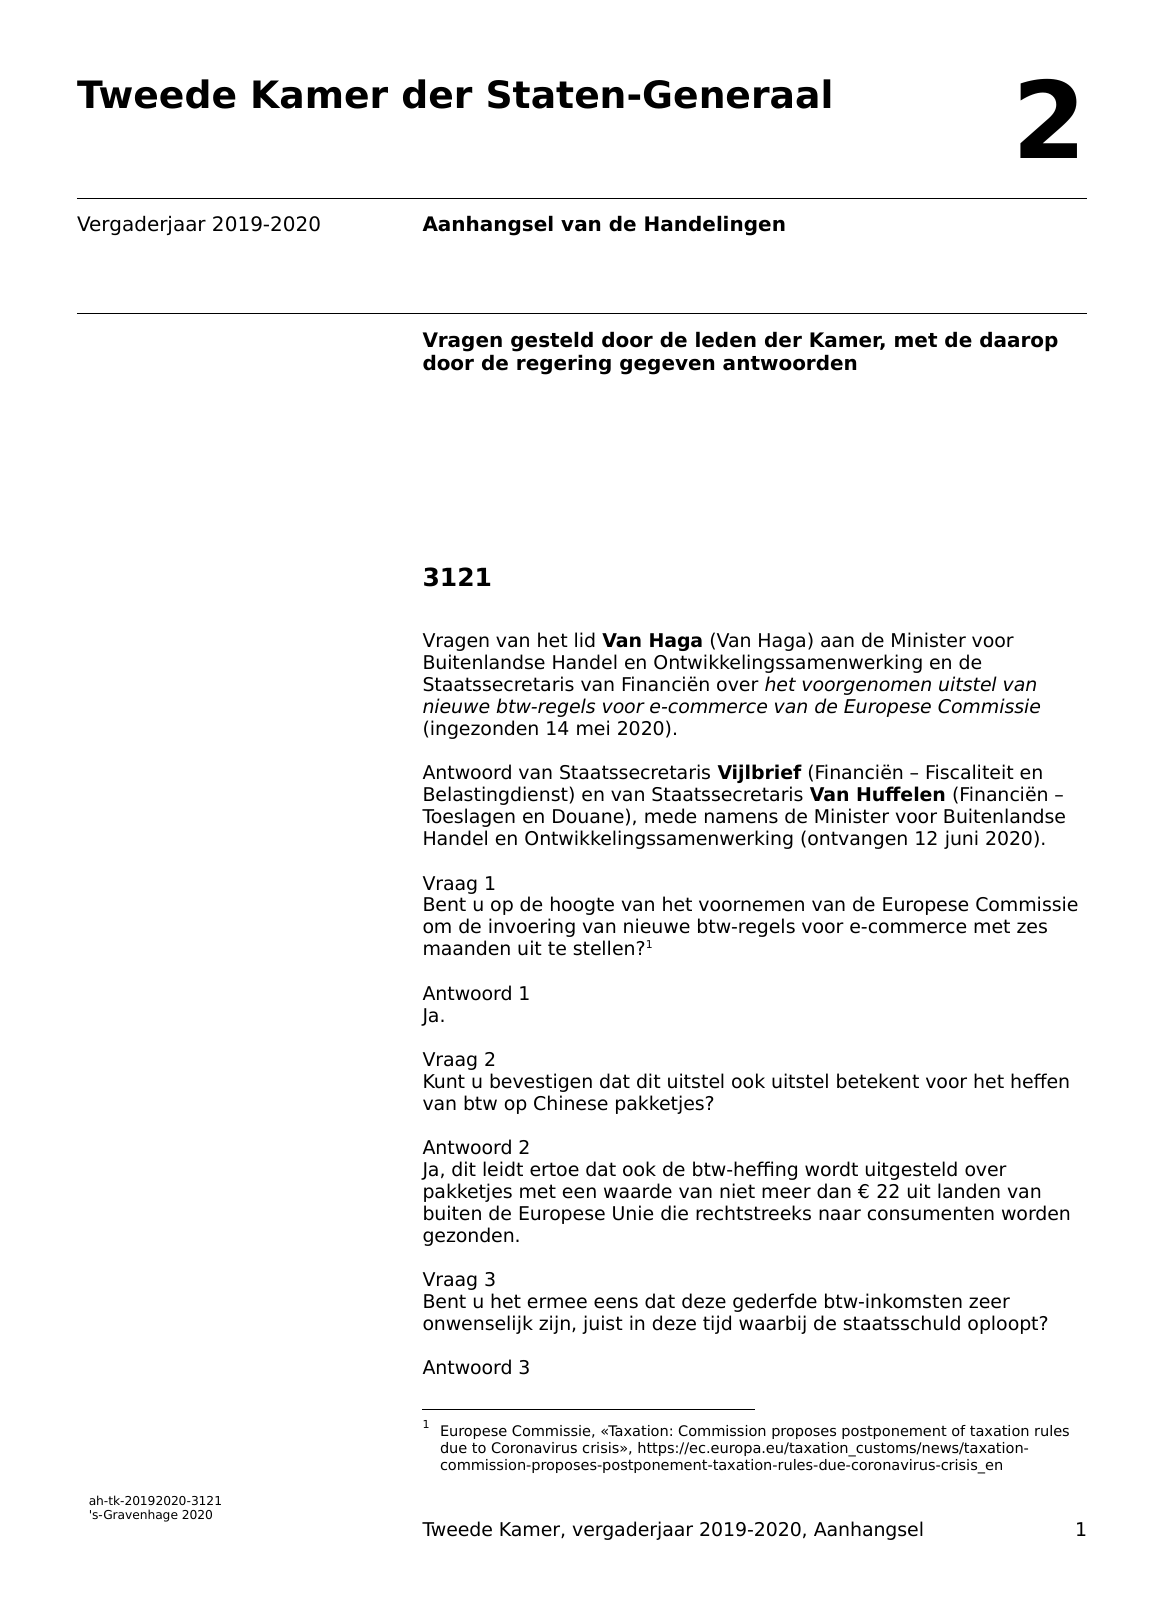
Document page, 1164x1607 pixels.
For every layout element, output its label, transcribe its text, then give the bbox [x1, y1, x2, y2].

text Antwoord 3 [422, 1357, 1087, 1379]
text 3121 [422, 563, 1087, 592]
text Vraag 2 [422, 1049, 1087, 1071]
text Vraag 1 [422, 872, 1087, 894]
text Antwoord 2 [422, 1137, 1087, 1159]
table_header Tweede Kamer der Staten-Generaal [77, 59, 886, 198]
text Ja. [422, 1004, 1087, 1026]
text 's-Gravenhage 2020 [88, 1508, 323, 1522]
table_cell Aanhangsel van de Handelingen [422, 199, 1087, 313]
table_cell Vergaderjaar 2019-2020 [77, 199, 422, 313]
text Antwoord 1 [422, 982, 1087, 1004]
text Vraag 3 [422, 1269, 1087, 1291]
table_cell Vragen gesteld door de leden der Kamer, met de daarop door de regering gegeven antwoorden [422, 314, 1087, 375]
text Ja, dit leidt ertoe dat ook de btw-heffing wordt uitgesteld over pakketjes met een waarde van niet meer dan € 22 uit landen van buiten de Europese Unie die rechtstreeks naar consumenten worden gezonden. [422, 1159, 1087, 1247]
table_header 2 [886, 59, 1087, 198]
text Vragen van het lid Van Haga (Van Haga) aan de Minister voor Buitenlandse Handel en Ontwikkelingssamenwerking en de Staatssecretaris van Financiën over het voorgenomen uitstel van nieuwe btw-regels voor e-commerce van de Europese Commissie (ingezonden 14 mei 2020). [422, 630, 1087, 740]
text Bent u op de hoogte van het voornemen van de Europese Commissie om de invoering van nieuwe btw-regels voor e-commerce met zes maanden uit te stellen? [422, 894, 1087, 960]
text Kunt u bevestigen dat dit uitstel ook uitstel betekent voor het heffen van btw op Chinese pakketjes? [422, 1071, 1087, 1114]
text Europese Commissie, «Taxation: Commission proposes postponement of taxation rules due to Coronavirus crisis», https://ec.europa.eu/taxation_customs/news/taxation-commission-proposes-postponement-taxation-rules-due-coronavirus-crisis_en [422, 1418, 1087, 1474]
text ah-tk-20192020-3121 [88, 1494, 323, 1508]
table_cell [77, 314, 422, 375]
text Antwoord van Staatssecretaris Vijlbrief (Financiën – Fiscaliteit en Belastingdienst) en van Staatssecretaris Van Huffelen (Financiën – Toeslagen en Douane), mede namens de Minister voor Buitenlandse Handel en Ontwikkelingssamenwerking (ontvangen 12 juni 2020). [422, 762, 1087, 850]
text Bent u het ermee eens dat deze gederfde btw-inkomsten zeer onwenselijk zijn, juist in deze tijd waarbij de staatsschuld oploopt? [422, 1291, 1087, 1335]
